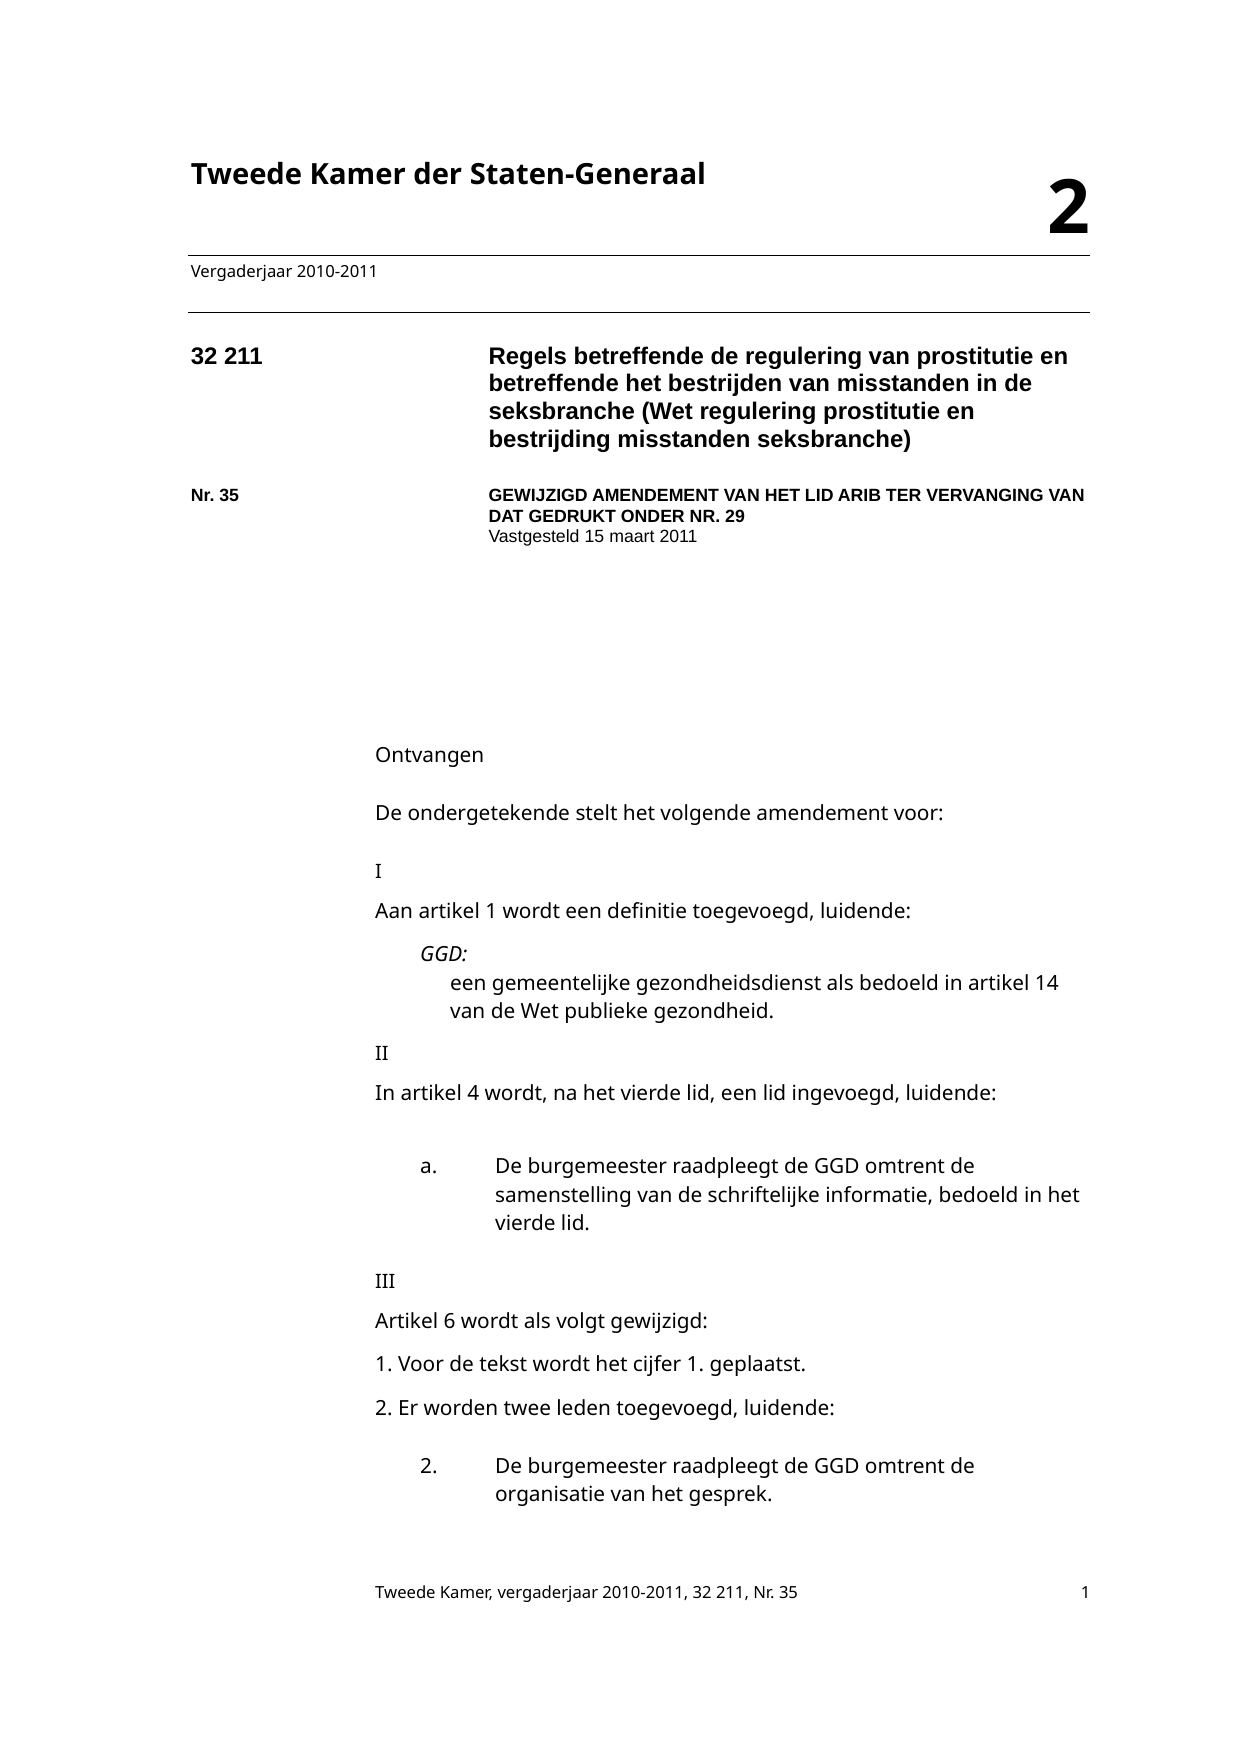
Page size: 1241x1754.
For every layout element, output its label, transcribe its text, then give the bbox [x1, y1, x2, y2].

list De burgemeester raadpleegt de GGD omtrent de organisatie van het gesprek. [420, 1451, 1090, 1508]
list De burgemeester raadpleegt de GGD omtrent de samenstelling van de schriftelijke informatie, bedoeld in het vierde lid. [420, 1152, 1090, 1237]
text GGD: [420, 939, 1090, 968]
table_cell [188, 313, 485, 339]
table_cell [485, 256, 1090, 312]
table_cell [485, 313, 1090, 339]
text De ondergetekende stelt het volgende amendement voor: [375, 798, 1090, 827]
table_header Tweede Kamer der Staten-Generaal [188, 150, 909, 255]
table_cell Nr. 35 [188, 482, 485, 622]
table_cell Vergaderjaar 2010-2011 [188, 256, 485, 312]
text Aan artikel 1 wordt een definitie toegevoegd, luidende: [375, 896, 1090, 924]
text Ontvangen [375, 740, 1090, 768]
text III [375, 1267, 1090, 1294]
table_header 2 [910, 150, 1090, 255]
text een gemeentelijke gezondheidsdienst als bedoeld in artikel 14 van de Wet publieke gezondheid. [450, 968, 1090, 1024]
text I [375, 857, 1090, 884]
text 2. Er worden twee leden toegevoegd, luidende: [375, 1393, 1090, 1421]
table_cell GEWIJZIGD AMENDEMENT VAN HET LID ARIB TER VERVANGING VAN DAT GEDRUKT ONDER NR. 29 Vastgesteld 15 maart 2011 [485, 482, 1090, 622]
table_cell Regels betreffende de regulering van prostitutie en betreffende het bestrijden van misstanden in de seksbranche (Wet regulering prostitutie en bestrijding misstanden seksbranche) [485, 339, 1090, 482]
table_cell 32 211 [188, 339, 485, 482]
text Artikel 6 wordt als volgt gewijzigd: [375, 1306, 1090, 1334]
text 1. Voor de tekst wordt het cijfer 1. geplaatst. [375, 1349, 1090, 1378]
text In artikel 4 wordt, na het vierde lid, een lid ingevoegd, luidende: [375, 1078, 1090, 1107]
text II [375, 1039, 1090, 1066]
